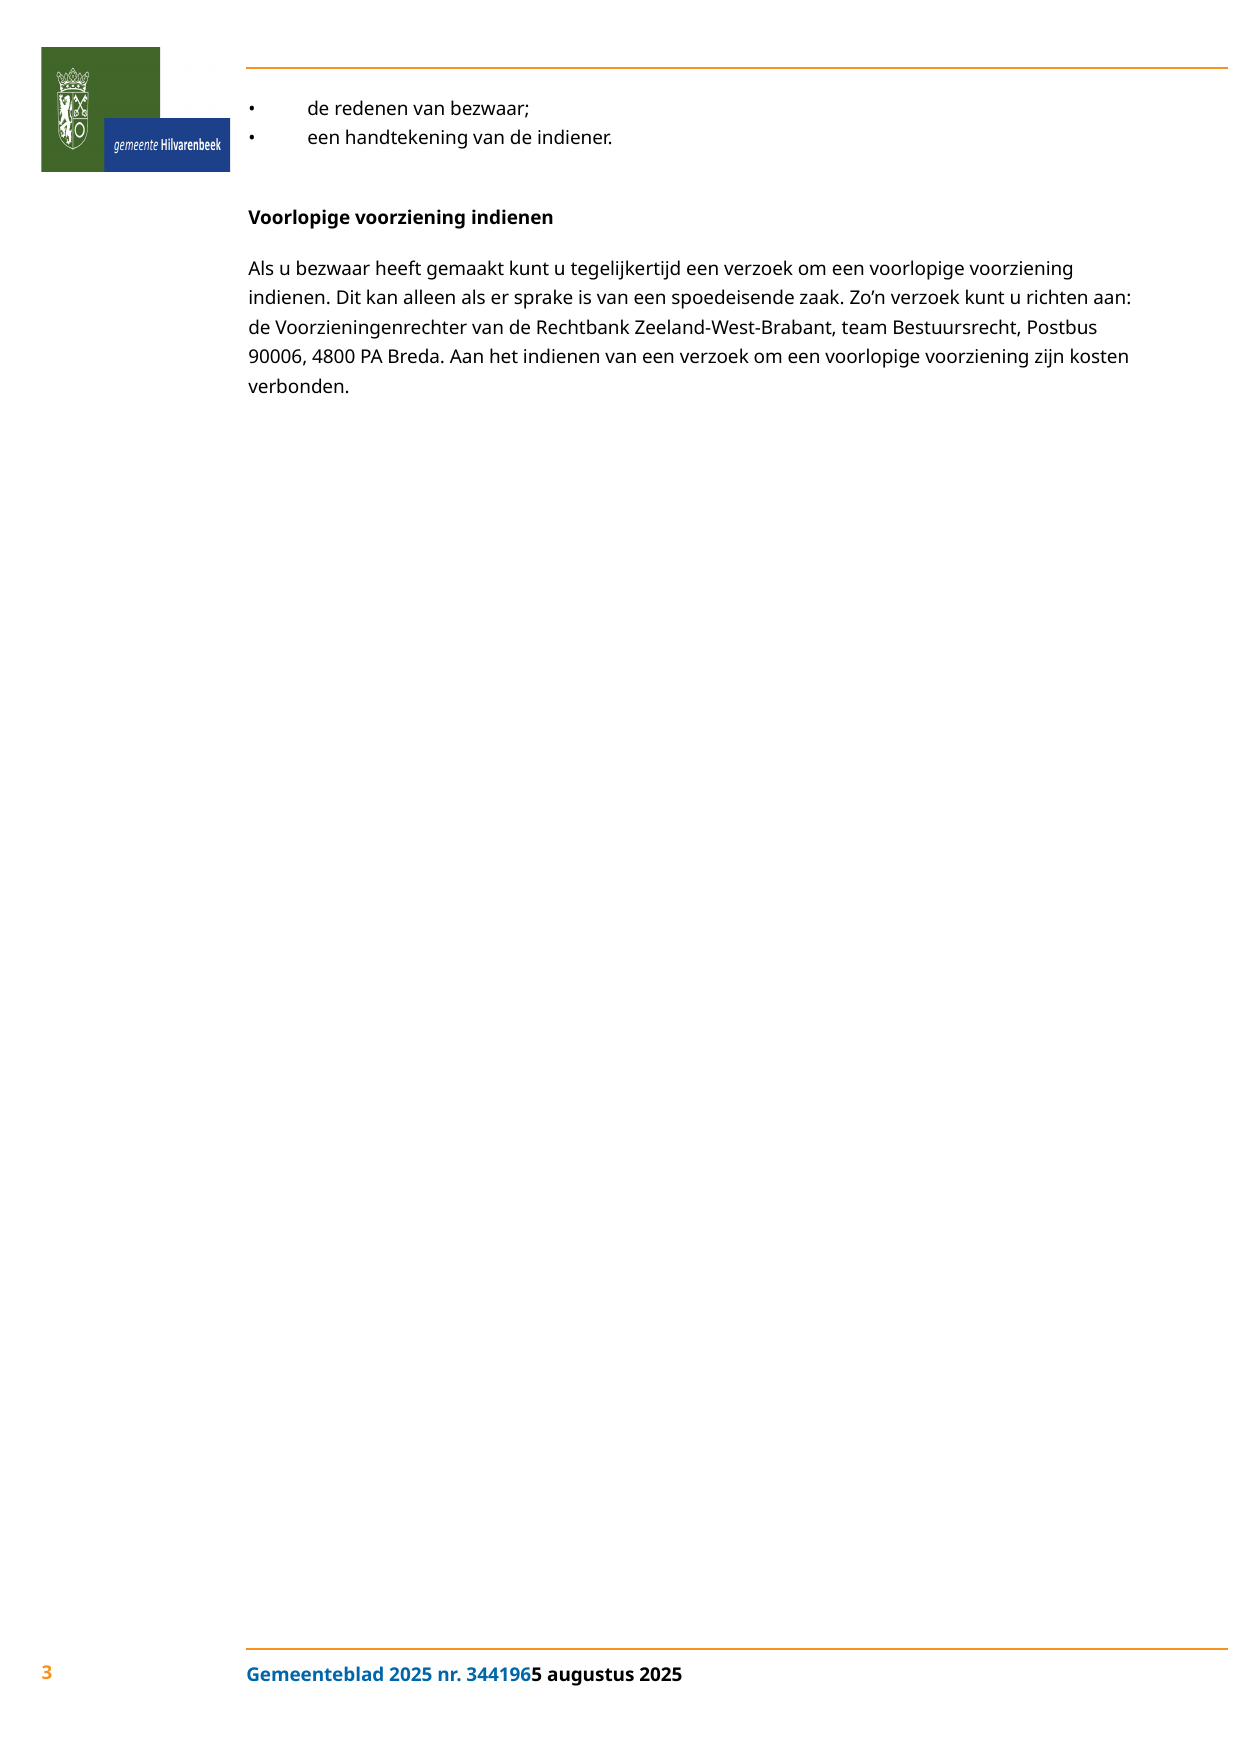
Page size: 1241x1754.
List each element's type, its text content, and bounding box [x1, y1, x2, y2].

text Voorlopige voorziening indienen [248, 204, 1152, 230]
text Als u bezwaar heeft gemaakt kunt u tegelijkertijd een verzoek om een voorlopige voorziening indienen. Dit kan alleen als er sprake is van een spoedeisende zaak. Zo’n verzoek kunt u richten aan: de Voorzieningenrechter van de Rechtbank Zeeland-West-Brabant, team Bestuursrecht, Postbus 90006, 4800 PA Breda. Aan het indienen van een verzoek om een voorlopige voorziening zijn kosten verbonden. [248, 255, 1152, 399]
picture [41, 47, 231, 172]
list de redenen van bezwaar; [248, 95, 1152, 121]
list een handtekening van de indiener. [248, 124, 1152, 150]
